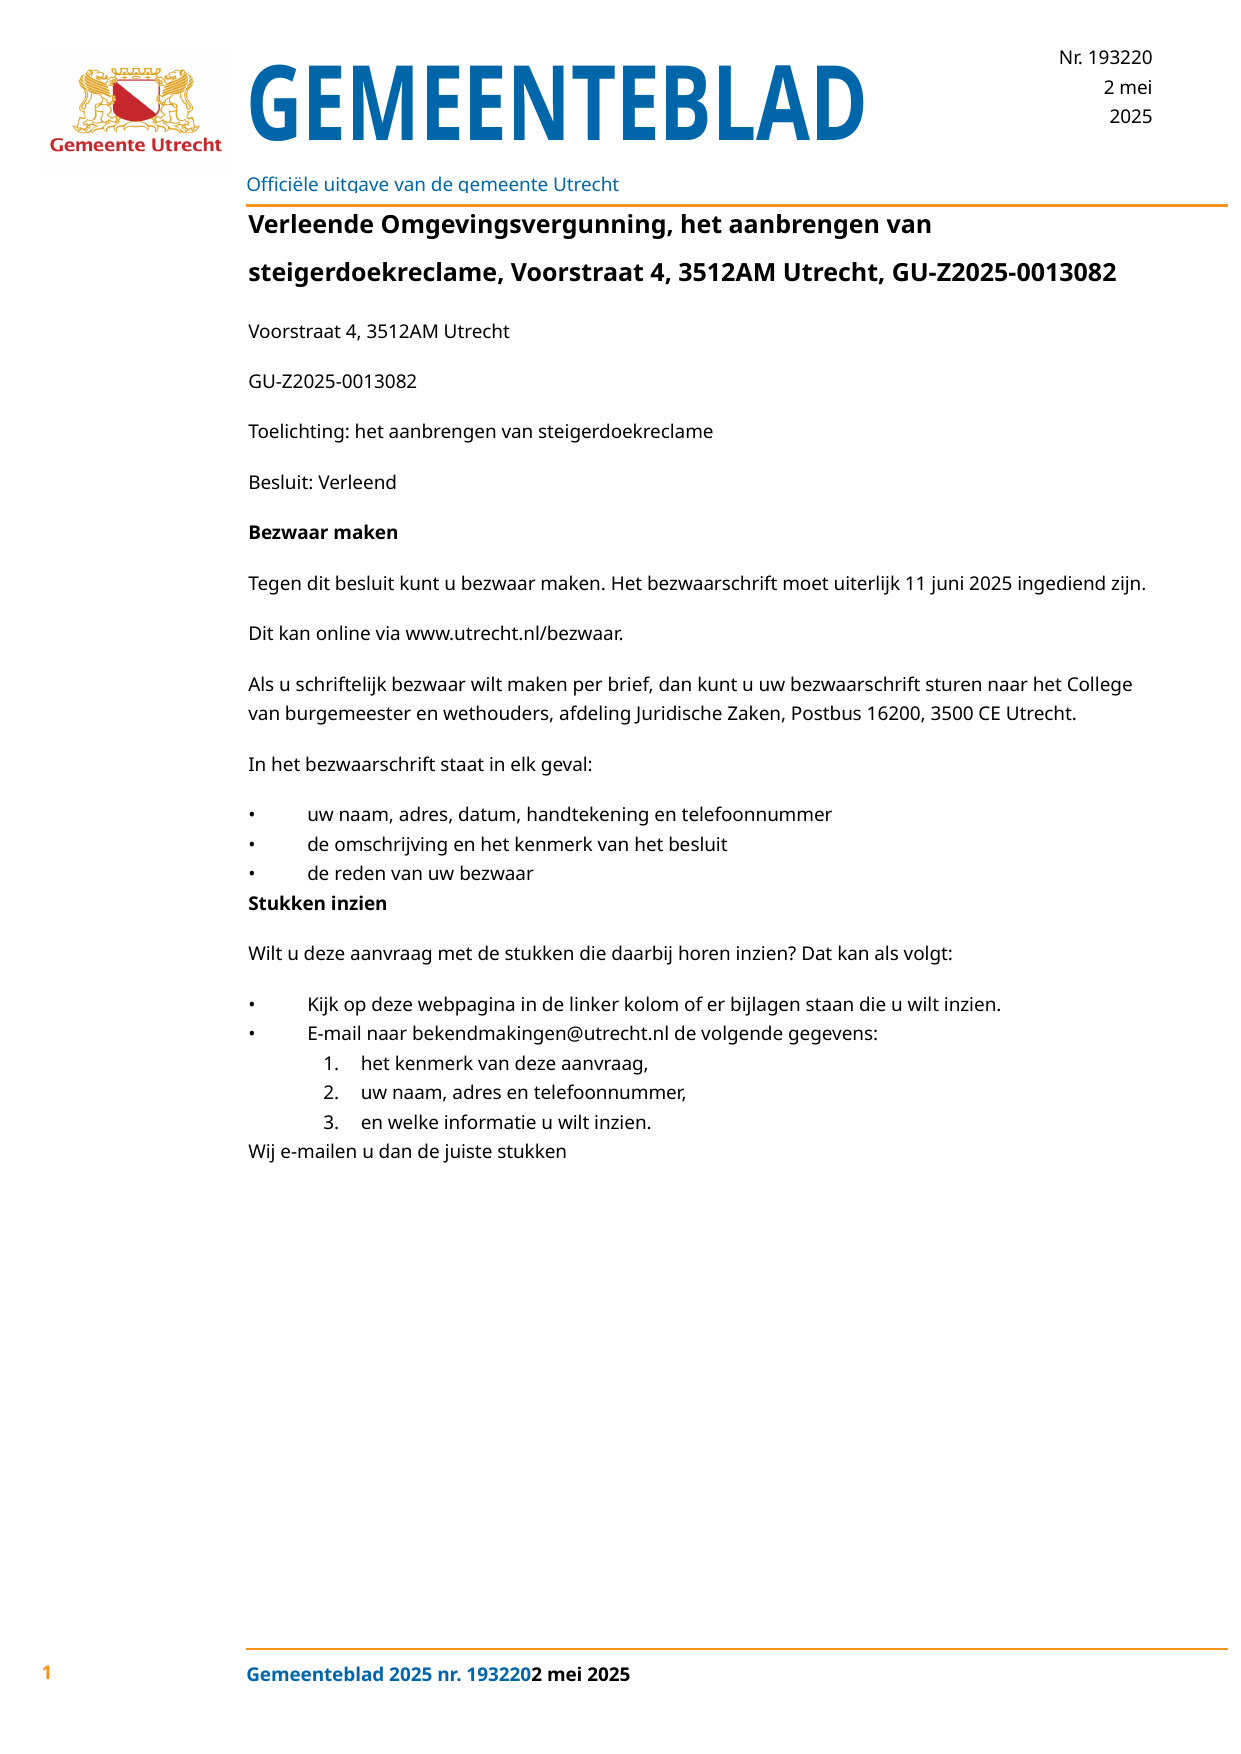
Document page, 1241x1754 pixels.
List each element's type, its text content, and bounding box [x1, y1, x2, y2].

list het kenmerk van deze aanvraag, [323, 1050, 1152, 1076]
text Stukken inzien [248, 890, 1152, 916]
text Dit kan online via www.utrecht.nl/bezwaar. [248, 620, 1152, 646]
text Voorstraat 4, 3512AM Utrecht [248, 318, 1152, 344]
text In het bezwaarschrift staat in elk geval: [248, 751, 1152, 777]
text Wij e-mailen u dan de juiste stukken [248, 1139, 1152, 1164]
text Verleende Omgevingsvergunning, het aanbrengen van steigerdoekreclame, Voorstraat 4, 3512AM Utrecht, GU-Z2025-0013082 [248, 207, 1152, 288]
text Tegen dit besluit kunt u bezwaar maken. Het bezwaarschrift moet uiterlijk 11 juni 2025 ingediend zijn. [248, 570, 1152, 596]
text Toelichting: het aanbrengen van steigerdoekreclame [248, 419, 1152, 444]
text GU-Z2025-0013082 [248, 368, 1152, 394]
text Bezwaar maken [248, 519, 1152, 545]
text Wilt u deze aanvraag met de stukken die daarbij horen inzien? Dat kan als volgt: [248, 940, 1152, 966]
list E-mail naar bekendmakingen@utrecht.nl de volgende gegevens: [248, 1020, 1152, 1046]
text Als u schriftelijk bezwaar wilt maken per brief, dan kunt u uw bezwaarschrift sturen naar het College van burgemeester en wethouders, afdeling Juridische Zaken, Postbus 16200, 3500 CE Utrecht. [248, 671, 1152, 726]
list de omschrijving en het kenmerk van het besluit [248, 831, 1152, 857]
list uw naam, adres en telefoonnummer, [323, 1079, 1152, 1105]
text Besluit: Verleend [248, 469, 1152, 495]
list uw naam, adres, datum, handtekening en telefoonnummer [248, 801, 1152, 827]
list Kijk op deze webpagina in de linker kolom of er bijlagen staan die u wilt inzien. [248, 991, 1152, 1017]
list en welke informatie u wilt inzien. [323, 1109, 1152, 1135]
list de reden van uw bezwaar [248, 860, 1152, 886]
picture [41, 47, 231, 172]
